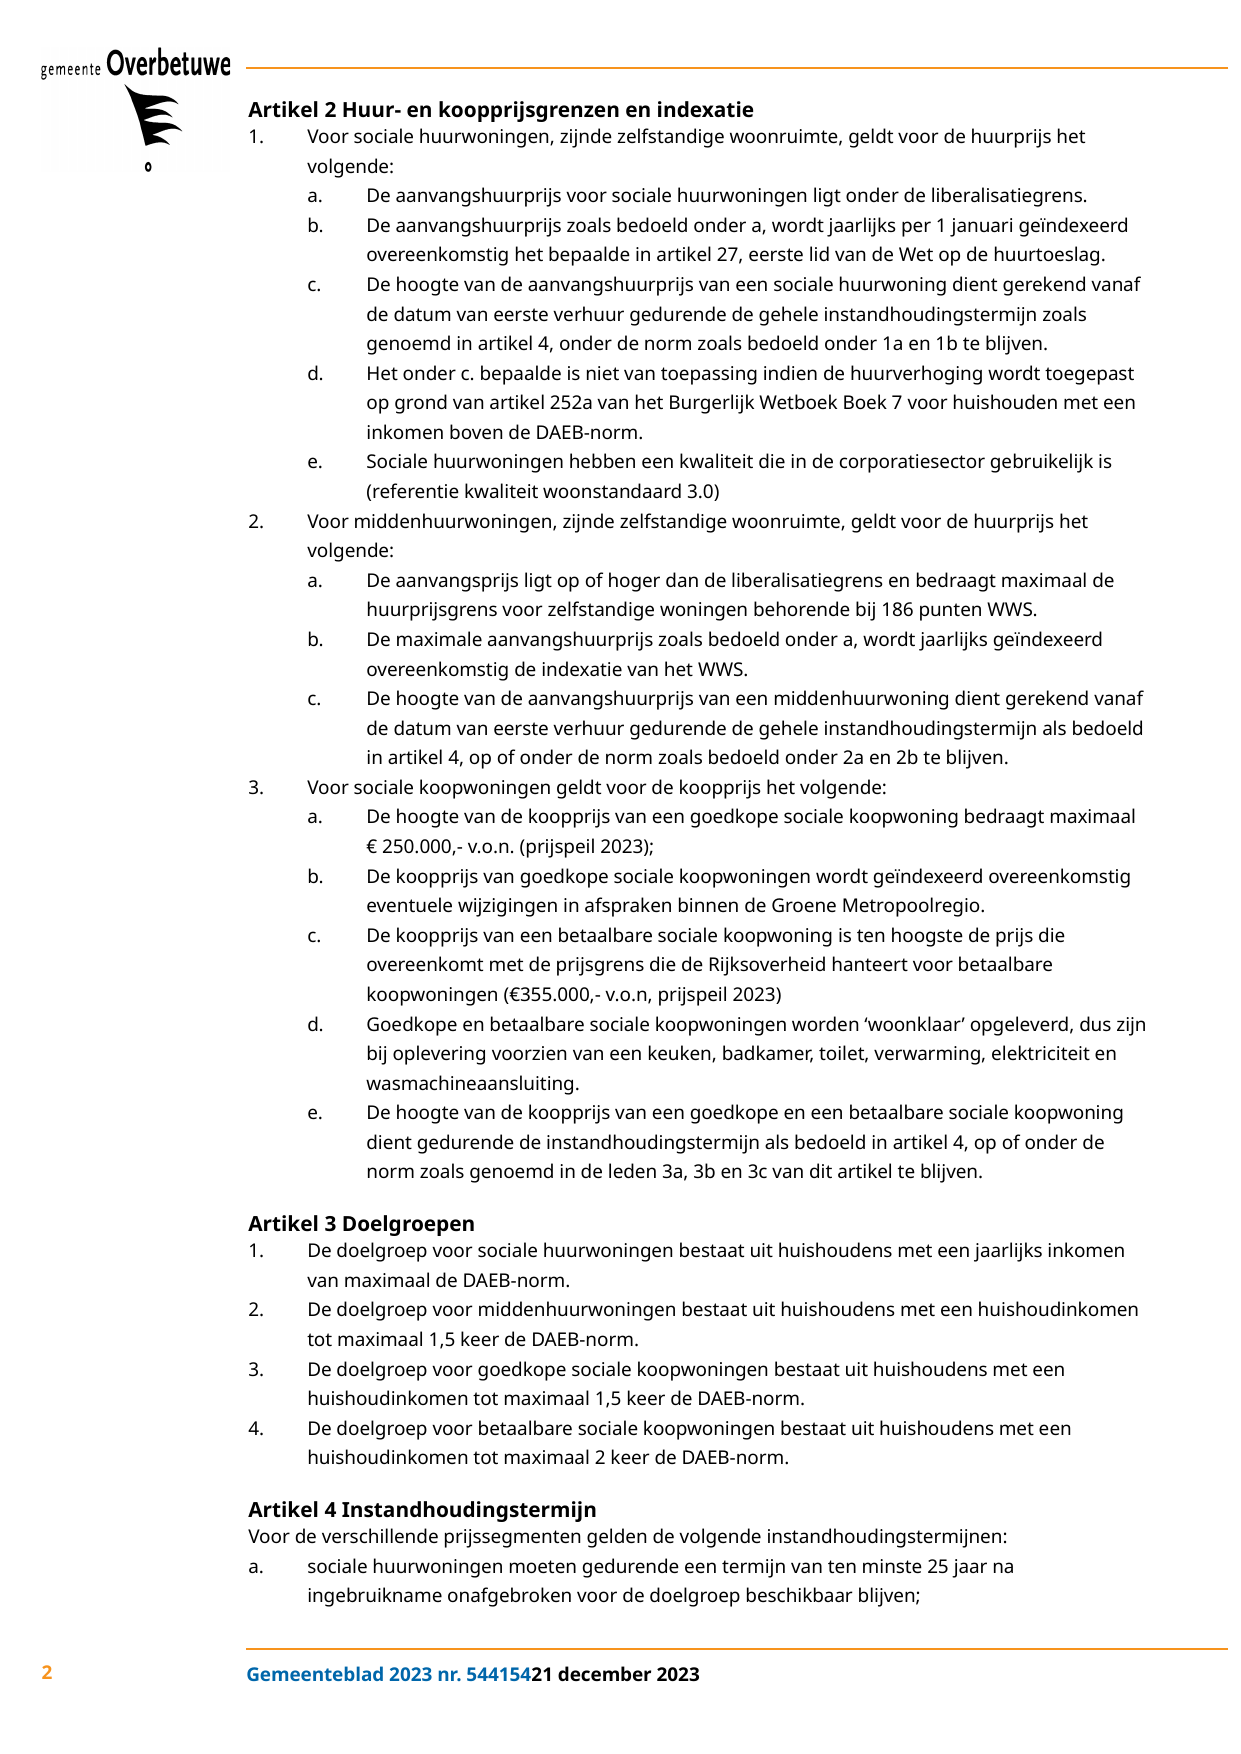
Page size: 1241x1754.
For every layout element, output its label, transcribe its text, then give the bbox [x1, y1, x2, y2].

list De hoogte van de koopprijs van een goedkope en een betaalbare sociale koopwoning dient gedurende de instandhoudingstermijn als bedoeld in artikel 4, op of onder de norm zoals genoemd in de leden 3a, 3b en 3c van dit artikel te blijven. [307, 1099, 1152, 1184]
list De doelgroep voor betaalbare sociale koopwoningen bestaat uit huishoudens met een huishoudinkomen tot maximaal 2 keer de DAEB-norm. [248, 1415, 1152, 1470]
list Goedkope en betaalbare sociale koopwoningen worden ‘woonklaar’ opgeleverd, dus zijn bij oplevering voorzien van een keuken, badkamer, toilet, verwarming, elektriciteit en wasmachineaansluiting. [307, 1011, 1152, 1096]
text Artikel 2 Huur- en koopprijsgrenzen en indexatie [248, 95, 1152, 123]
list Voor sociale koopwoningen geldt voor de koopprijs het volgende: [248, 774, 1152, 800]
list De koopprijs van een betaalbare sociale koopwoning is ten hoogste de prijs die overeenkomt met de prijsgrens die de Rijksoverheid hanteert voor betaalbare koopwoningen (€355.000,- v.o.n, prijspeil 2023) [307, 922, 1152, 1007]
list De doelgroep voor sociale huurwoningen bestaat uit huishoudens met een jaarlijks inkomen van maximaal de DAEB-norm. [248, 1237, 1152, 1293]
list De aanvangsprijs ligt op of hoger dan de liberalisatiegrens en bedraagt maximaal de huurprijsgrens voor zelfstandige woningen behorende bij 186 punten WWS. [307, 567, 1152, 622]
list De maximale aanvangshuurprijs zoals bedoeld onder a, wordt jaarlijks geïndexeerd overeenkomstig de indexatie van het WWS. [307, 626, 1152, 681]
list Voor sociale huurwoningen, zijnde zelfstandige woonruimte, geldt voor de huurprijs het volgende: [248, 123, 1152, 178]
list sociale huurwoningen moeten gedurende een termijn van ten minste 25 jaar na ingebruikname onafgebroken voor de doelgroep beschikbaar blijven; [248, 1553, 1152, 1608]
list De doelgroep voor goedkope sociale koopwoningen bestaat uit huishoudens met een huishoudinkomen tot maximaal 1,5 keer de DAEB-norm. [248, 1356, 1152, 1411]
list De aanvangshuurprijs voor sociale huurwoningen ligt onder de liberalisatiegrens. [307, 182, 1152, 208]
list Het onder c. bepaalde is niet van toepassing indien de huurverhoging wordt toegepast op grond van artikel 252a van het Burgerlijk Wetboek Boek 7 voor huishouden met een inkomen boven de DAEB-norm. [307, 360, 1152, 445]
list Voor middenhuurwoningen, zijnde zelfstandige woonruimte, geldt voor de huurprijs het volgende: [248, 508, 1152, 563]
list De koopprijs van goedkope sociale koopwoningen wordt geïndexeerd overeenkomstig eventuele wijzigingen in afspraken binnen de Groene Metropoolregio. [307, 863, 1152, 918]
list De hoogte van de aanvangshuurprijs van een sociale huurwoning dient gerekend vanaf de datum van eerste verhuur gedurende de gehele instandhoudingstermijn zoals genoemd in artikel 4, onder de norm zoals bedoeld onder 1a en 1b te blijven. [307, 271, 1152, 356]
list De aanvangshuurprijs zoals bedoeld onder a, wordt jaarlijks per 1 januari geïndexeerd overeenkomstig het bepaalde in artikel 27, eerste lid van de Wet op de huurtoeslag. [307, 212, 1152, 267]
list De hoogte van de koopprijs van een goedkope sociale koopwoning bedraagt maximaal € 250.000,- v.o.n. (prijspeil 2023); [307, 804, 1152, 859]
list Sociale huurwoningen hebben een kwaliteit die in de corporatiesector gebruikelijk is (referentie kwaliteit woonstandaard 3.0) [307, 449, 1152, 504]
list De hoogte van de aanvangshuurprijs van een middenhuurwoning dient gerekend vanaf de datum van eerste verhuur gedurende de gehele instandhoudingstermijn als bedoeld in artikel 4, op of onder de norm zoals bedoeld onder 2a en 2b te blijven. [307, 685, 1152, 770]
picture [41, 47, 231, 172]
list De doelgroep voor middenhuurwoningen bestaat uit huishoudens met een huishoudinkomen tot maximaal 1,5 keer de DAEB-norm. [248, 1297, 1152, 1352]
text Voor de verschillende prijssegmenten gelden de volgende instandhoudingstermijnen: [248, 1523, 1152, 1549]
text Artikel 3 Doelgroepen [248, 1209, 1152, 1237]
text Artikel 4 Instandhoudingstermijn [248, 1495, 1152, 1523]
